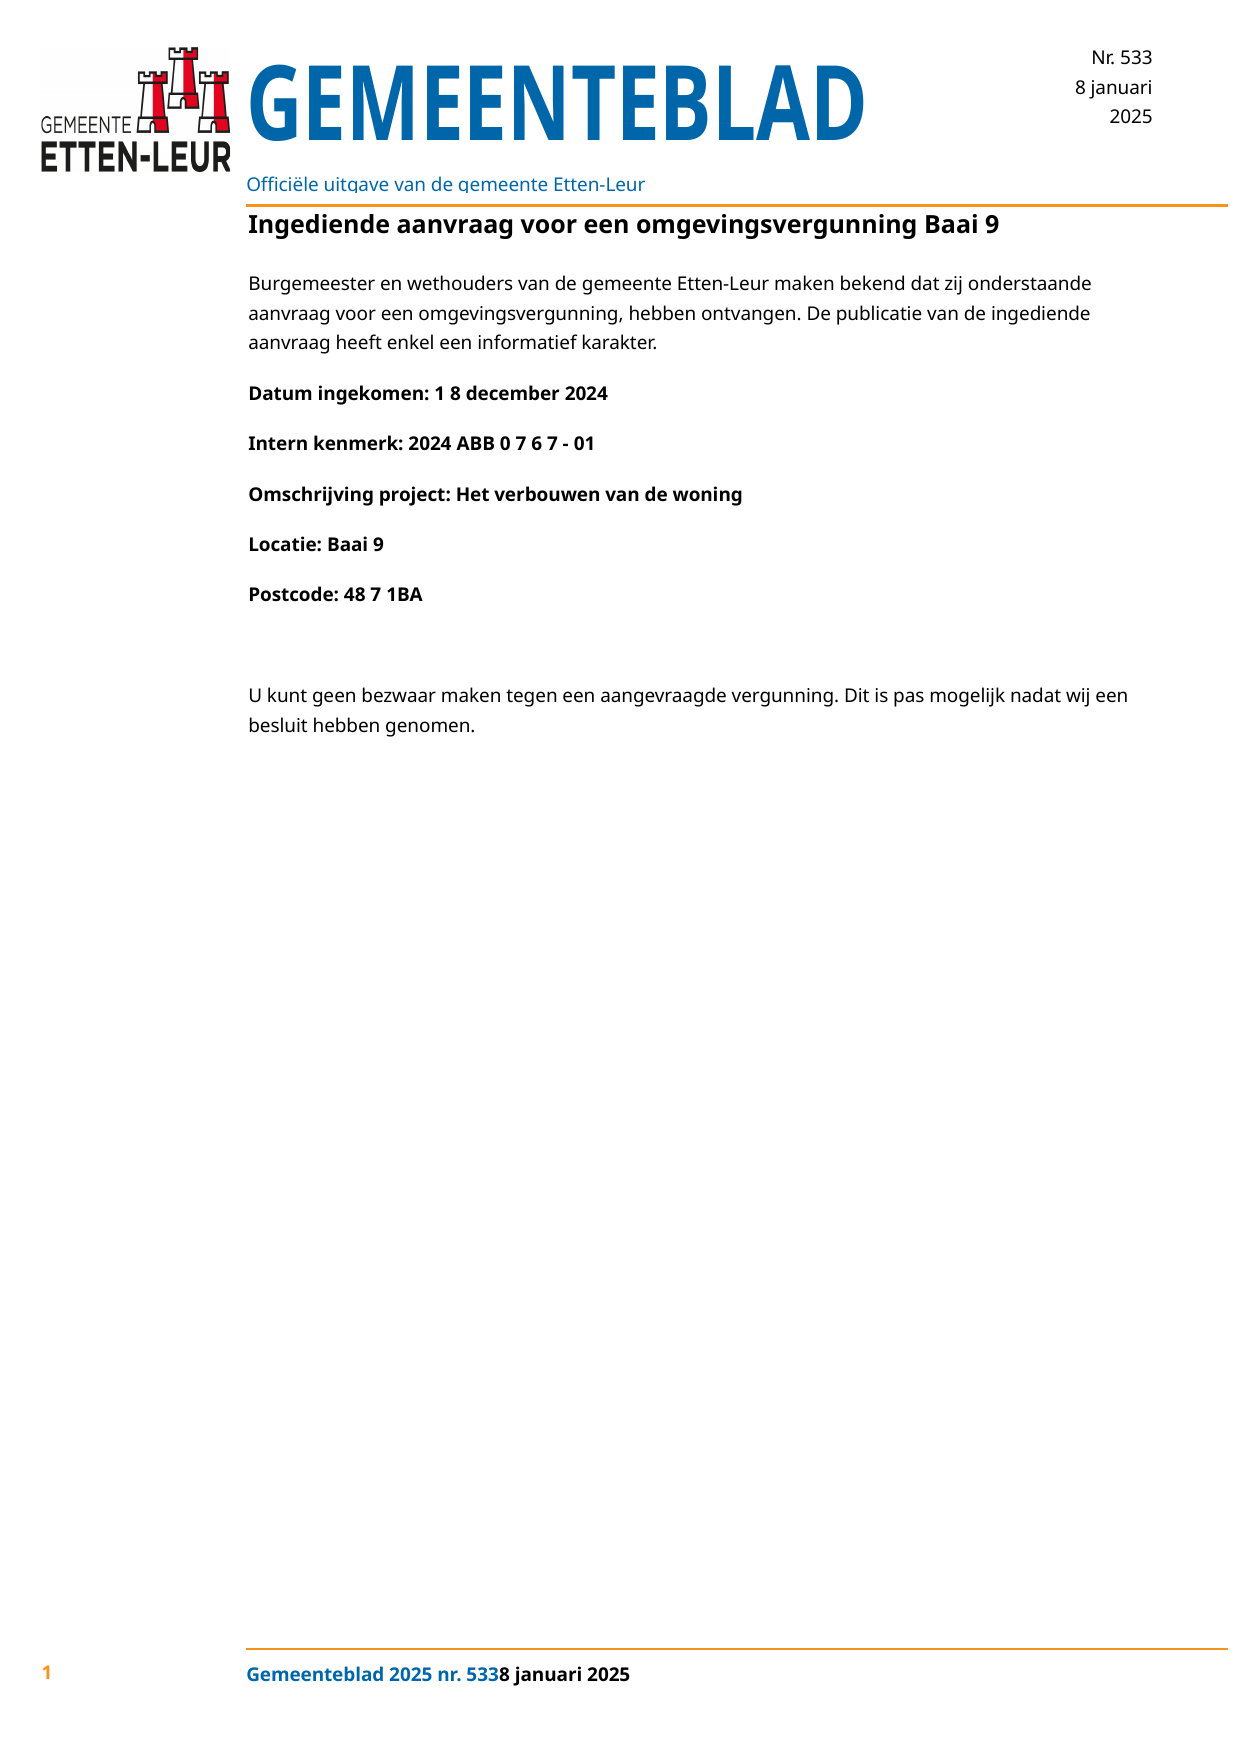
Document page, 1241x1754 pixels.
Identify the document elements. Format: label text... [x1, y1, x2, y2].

text Omschrijving project: Het verbouwen van de woning [248, 481, 1152, 506]
picture [41, 47, 231, 172]
text Intern kenmerk: 2024 ABB 0 7 6 7 - 01 [248, 430, 1152, 456]
text U kunt geen bezwaar maken tegen een aangevraagde vergunning. Dit is pas mogelijk nadat wij een besluit hebben genomen. [248, 682, 1152, 738]
text Ingediende aanvraag voor een omgevingsvergunning Baai 9 [248, 207, 1152, 241]
text Postcode: 48 7 1BA [248, 582, 1152, 607]
text Burgemeester en wethouders van de gemeente Etten-Leur maken bekend dat zij onderstaande aanvraag voor een omgevingsvergunning, hebben ontvangen. De publicatie van de ingediende aanvraag heeft enkel een informatief karakter. [248, 270, 1152, 355]
text Datum ingekomen: 1 8 december 2024 [248, 380, 1152, 406]
text Locatie: Baai 9 [248, 531, 1152, 557]
